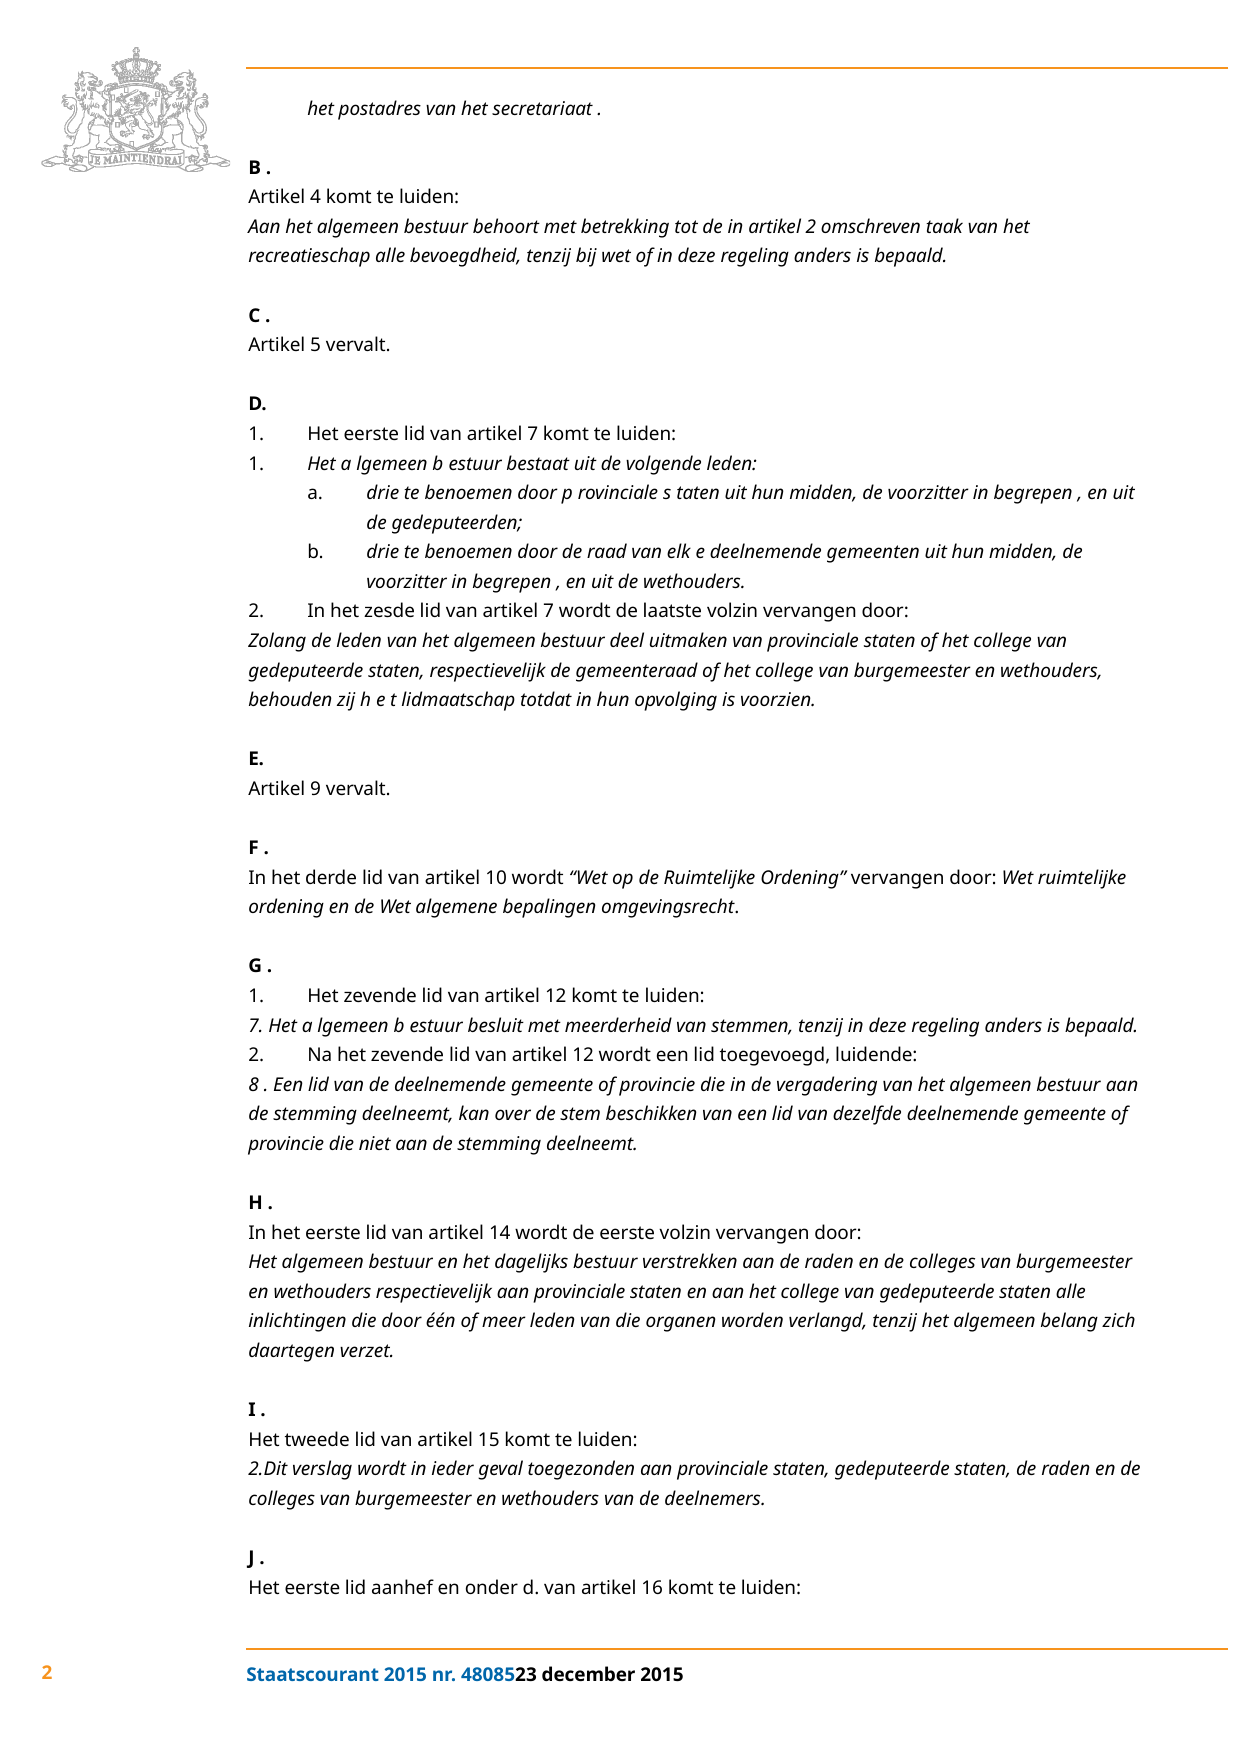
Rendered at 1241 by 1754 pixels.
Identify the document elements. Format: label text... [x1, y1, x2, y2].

text D. [248, 391, 1152, 416]
text In het eerste lid van artikel 14 wordt de eerste volzin vervangen door: [248, 1219, 1152, 1245]
list het postadres van het secretariaat . [248, 95, 1152, 121]
text E. [248, 746, 1152, 771]
list Na het zevende lid van artikel 12 wordt een lid toegevoegd, luidende: [248, 1041, 1152, 1067]
text C . [248, 302, 1152, 328]
list drie te benoemen door de raad van elk e deelnemende gemeenten uit hun midden, de voorzitter in begrepen , en uit de wethouders. [307, 538, 1152, 594]
list Het a lgemeen b estuur bestaat uit de volgende leden: [248, 450, 1152, 476]
text G . [248, 953, 1152, 978]
text Zolang de leden van het algemeen bestuur deel uitmaken van provinciale staten of het college van gedeputeerde staten, respectievelijk de gemeenteraad of het college van burgemeester en wethouders, behouden zij h e t lidmaatschap totdat in hun opvolging is voorzien. [248, 627, 1152, 712]
text J . [248, 1544, 1152, 1570]
text Artikel 5 vervalt. [248, 331, 1152, 357]
text F . [248, 834, 1152, 860]
picture [41, 47, 231, 172]
text H . [248, 1189, 1152, 1215]
text Het tweede lid van artikel 15 komt te luiden: [248, 1426, 1152, 1452]
text B . [248, 154, 1152, 180]
text Het algemeen bestuur en het dagelijks bestuur verstrekken aan de raden en de colleges van burgemeester en wethouders respectievelijk aan provinciale staten en aan het college van gedeputeerde staten alle inlichtingen die door één of meer leden van die organen worden verlangd, tenzij het algemeen belang zich daartegen verzet. [248, 1248, 1152, 1363]
list Het eerste lid van artikel 7 komt te luiden: [248, 420, 1152, 446]
text Artikel 9 vervalt. [248, 775, 1152, 801]
text I . [248, 1396, 1152, 1422]
list In het zesde lid van artikel 7 wordt de laatste volzin vervangen door: [248, 598, 1152, 623]
text Artikel 4 komt te luiden: [248, 183, 1152, 209]
text In het derde lid van artikel 10 wordt “Wet op de Ruimtelijke Ordening” vervangen door: Wet ruimtelijke ordening en de Wet algemene bepalingen omgevingsrecht. [248, 864, 1152, 919]
text 8 . Een lid van de deelnemende gemeente of provincie die in de vergadering van het algemeen bestuur aan de stemming deelneemt, kan over de stem beschikken van een lid van dezelfde deelnemende gemeente of provincie die niet aan de stemming deelneemt. [248, 1071, 1152, 1156]
text Het eerste lid aanhef en onder d. van artikel 16 komt te luiden: [248, 1574, 1152, 1600]
list drie te benoemen door p rovinciale s taten uit hun midden, de voorzitter in begrepen , en uit de gedeputeerden; [307, 479, 1152, 535]
text 7. Het a lgemeen b estuur besluit met meerderheid van stemmen, tenzij in deze regeling anders is bepaald. [248, 1012, 1152, 1038]
text Aan het algemeen bestuur behoort met betrekking tot de in artikel 2 omschreven taak van het recreatieschap alle bevoegdheid, tenzij bij wet of in deze regeling anders is bepaald. [248, 213, 1152, 268]
list Het zevende lid van artikel 12 komt te luiden: [248, 982, 1152, 1008]
text 2.Dit verslag wordt in ieder geval toegezonden aan provinciale staten, gedeputeerde staten, de raden en de colleges van burgemeester en wethouders van de deelnemers. [248, 1456, 1152, 1511]
